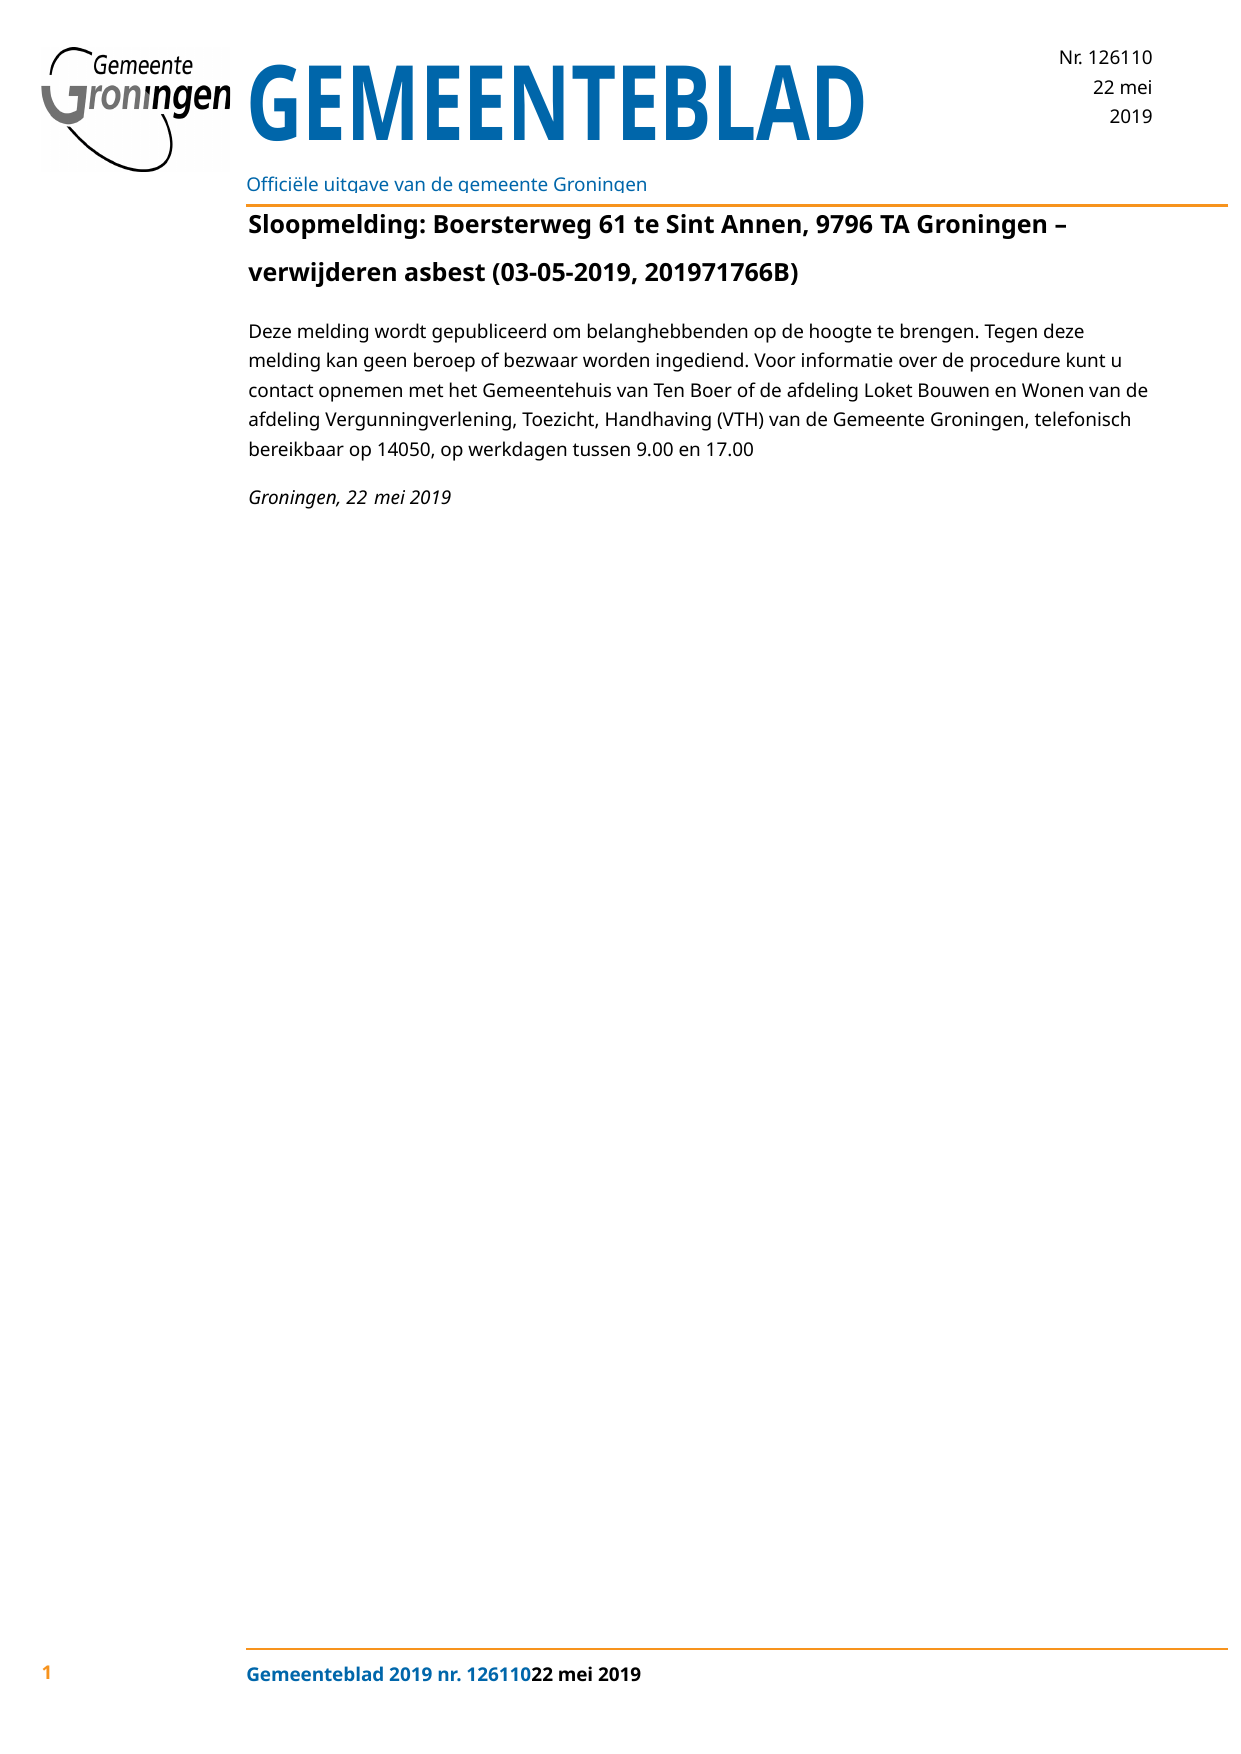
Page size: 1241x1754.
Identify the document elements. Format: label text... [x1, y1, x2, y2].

text Groningen, 22 mei 2019 [248, 484, 1152, 510]
picture [41, 47, 231, 172]
text Sloopmelding: Boersterweg 61 te Sint Annen, 9796 TA Groningen – verwijderen asbest (03-05-2019, 201971766B) [248, 207, 1152, 288]
text Deze melding wordt gepubliceerd om belanghebbenden op de hoogte te brengen. Tegen deze melding kan geen beroep of bezwaar worden ingediend. Voor informatie over de procedure kunt u contact opnemen met het Gemeentehuis van Ten Boer of de afdeling Loket Bouwen en Wonen van de afdeling Vergunningverlening, Toezicht, Handhaving (VTH) van de Gemeente Groningen, telefonisch bereikbaar op 14050, op werkdagen tussen 9.00 en 17.00 [248, 318, 1152, 462]
